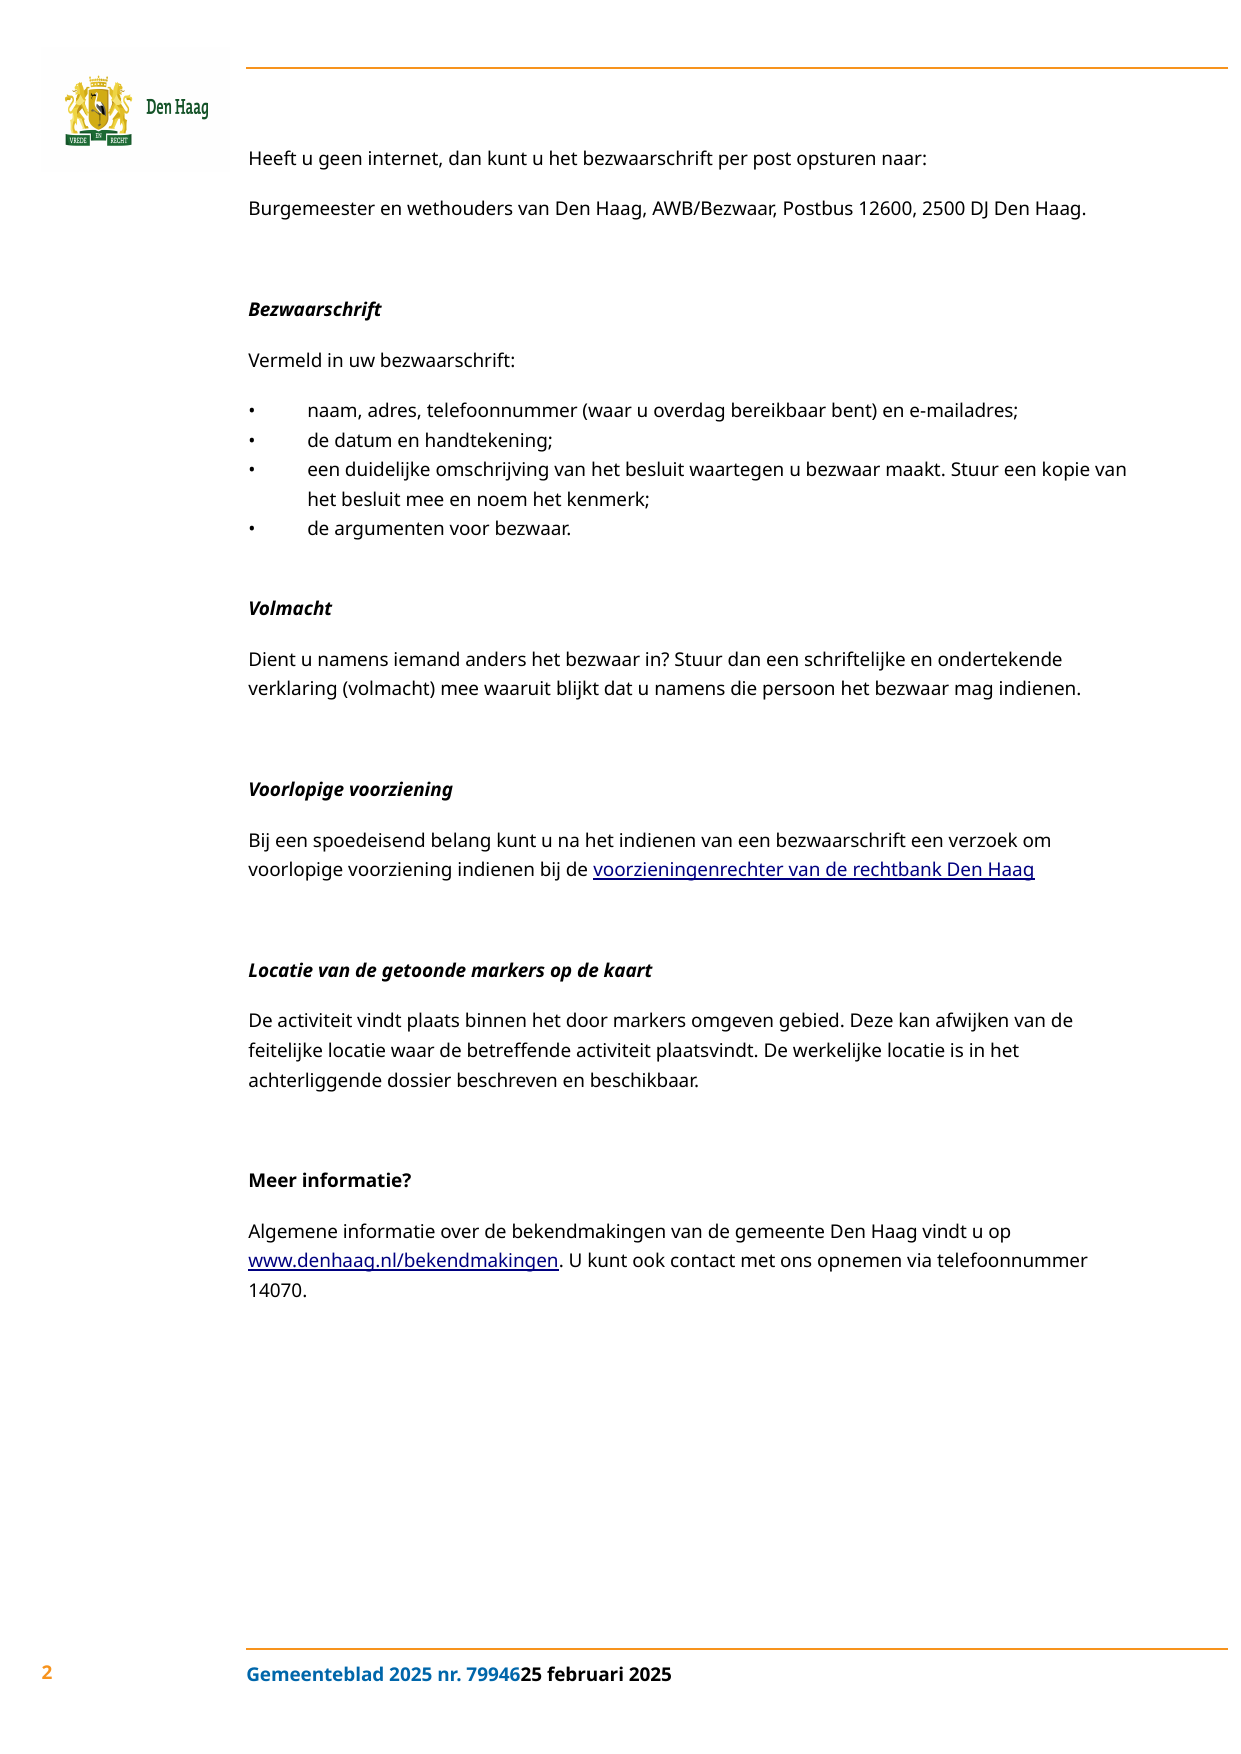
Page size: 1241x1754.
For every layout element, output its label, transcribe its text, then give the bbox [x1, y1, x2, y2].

picture [41, 47, 231, 172]
text Burgemeester en wethouders van Den Haag, AWB/Bezwaar, Postbus 12600, 2500 DJ Den Haag. [248, 196, 1152, 221]
text Meer informatie? [248, 1168, 1152, 1193]
text Bezwaarschrift [248, 296, 1152, 322]
text Voorlopige voorziening [248, 776, 1152, 802]
list de datum en handtekening; [248, 427, 1152, 453]
text Bij een spoedeisend belang kunt u na het indienen van een bezwaarschrift een verzoek om voorlopige voorziening indienen bij de voorzieningenrechter van de rechtbank Den Haag [248, 827, 1152, 882]
text Vermeld in uw bezwaarschrift: [248, 347, 1152, 373]
text De activiteit vindt plaats binnen het door markers omgeven gebied. Deze kan afwijken van de feitelijke locatie waar de betreffende activiteit plaatsvindt. De werkelijke locatie is in het achterliggende dossier beschreven en beschikbaar. [248, 1008, 1152, 1093]
text Locatie van de getoonde markers op de kaart [248, 957, 1152, 983]
text Dient u namens iemand anders het bezwaar in? Stuur dan een schriftelijke en ondertekende verklaring (volmacht) mee waaruit blijkt dat u namens die persoon het bezwaar mag indienen. [248, 646, 1152, 701]
text Volmacht [248, 596, 1152, 621]
list naam, adres, telefoonnummer (waar u overdag bereikbaar bent) en e-mailadres; [248, 397, 1152, 423]
list de argumenten voor bezwaar. [248, 516, 1152, 541]
list een duidelijke omschrijving van het besluit waartegen u bezwaar maakt. Stuur een kopie van het besluit mee en noem het kenmerk; [248, 456, 1152, 512]
text Algemene informatie over de bekendmakingen van de gemeente Den Haag vindt u op www.denhaag.nl/bekendmakingen. U kunt ook contact met ons opnemen via telefoonnummer 14070. [248, 1218, 1152, 1303]
text Heeft u geen internet, dan kunt u het bezwaarschrift per post opsturen naar: [248, 145, 1152, 171]
